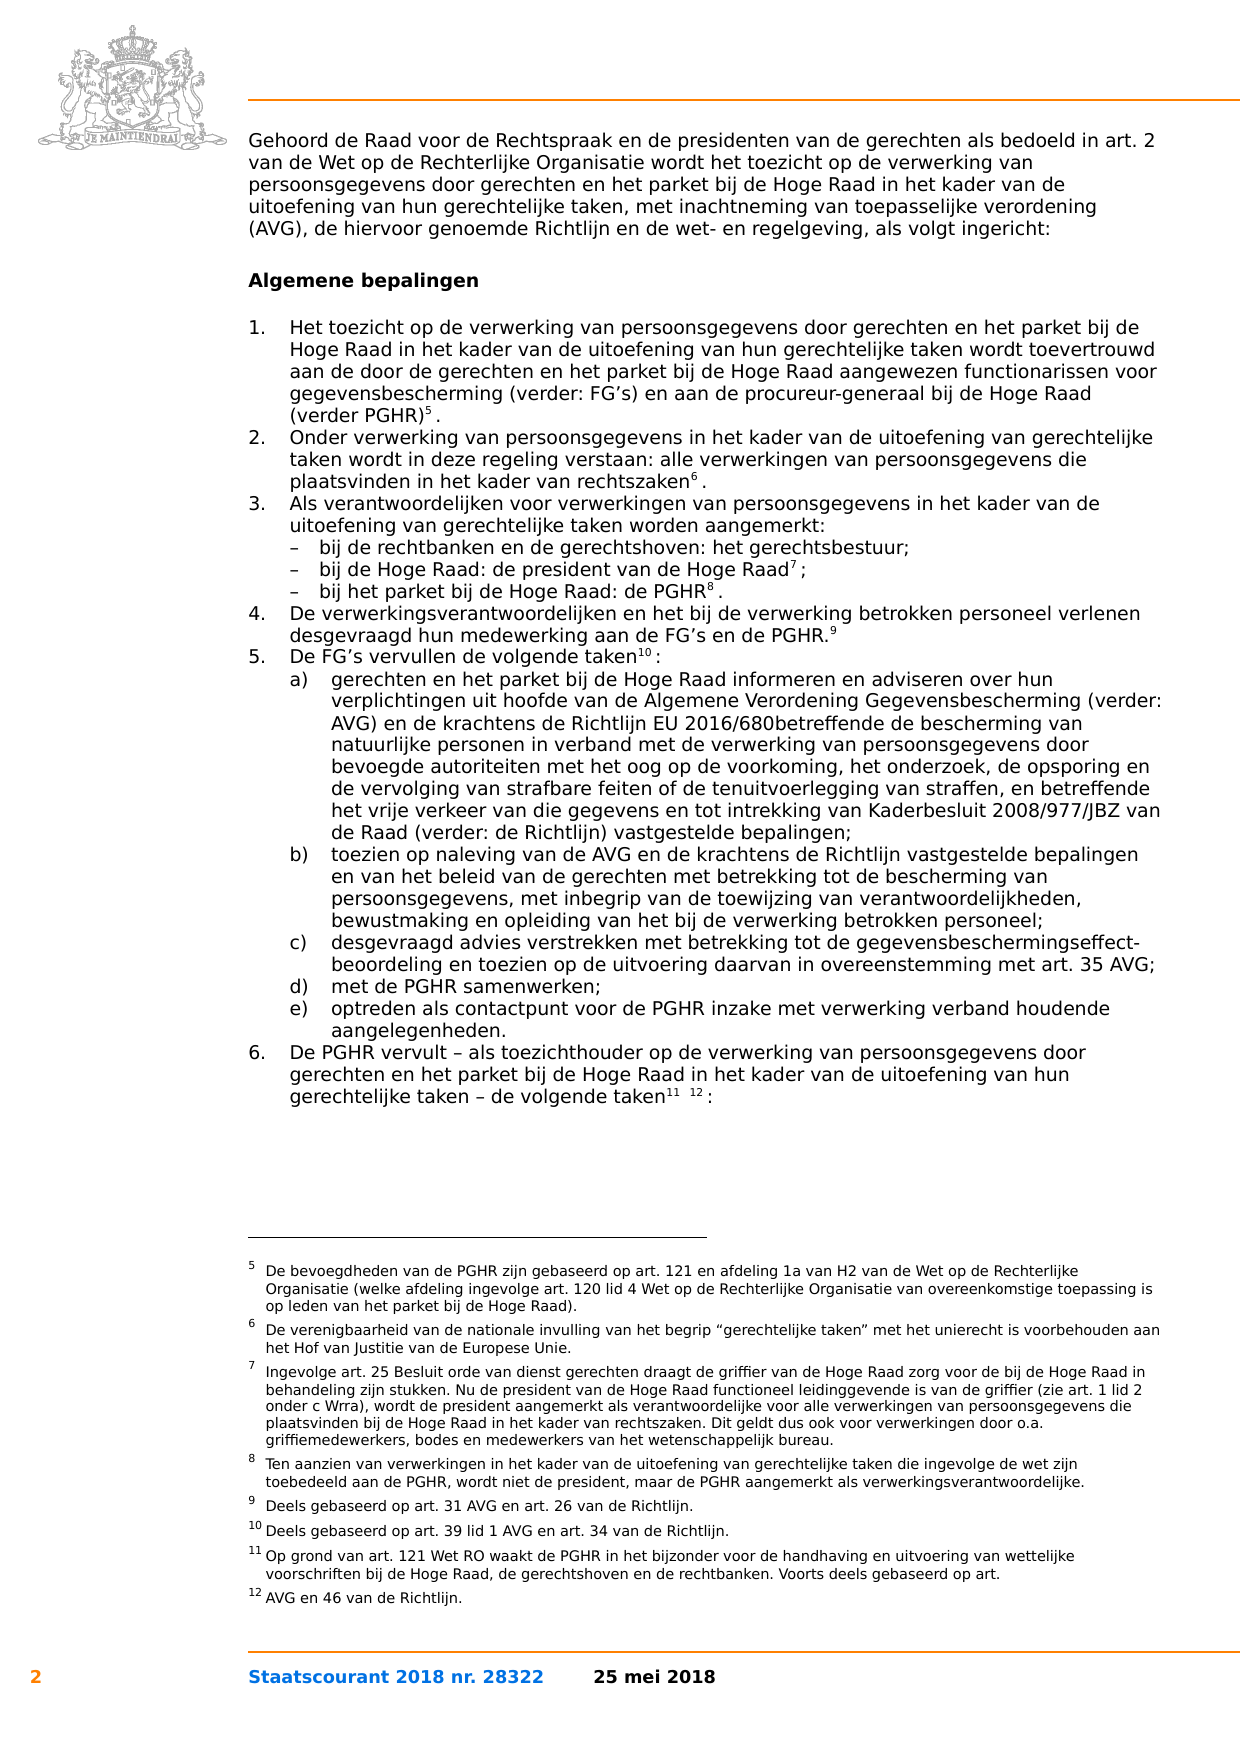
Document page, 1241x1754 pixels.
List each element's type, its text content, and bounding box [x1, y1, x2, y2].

text Gehoord de Raad voor de Rechtspraak en de presidenten van de gerechten als bedoeld in art. 2 van de Wet op de Rechterlijke Organisatie wordt het toezicht op de verwerking van persoonsgegevens door gerechten en het parket bij de Hoge Raad in het kader van de uitoefening van hun gerechtelijke taken, met inachtneming van toepasselijke verordening (AVG), de hiervoor genoemde Richtlijn en de wet- en regelgeving, als volgt ingericht: [248, 130, 1163, 240]
text 4. De verwerkingsverantwoordelijken en het bij de verwerking betrokken personeel verlenen desgevraagd hun medewerking aan de FG’s en de PGHR. [248, 602, 1163, 646]
text – bij de Hoge Raad: de president van de Hoge Raad; [289, 558, 1163, 581]
text d) met de PGHR samenwerken; [289, 976, 1163, 998]
text b) toezien op naleving van de AVG en de krachtens de Richtlijn vastgestelde bepalingen en van het beleid van de gerechten met betrekking tot de bescherming van persoonsgegevens, met inbegrip van de toewijzing van verantwoordelijkheden, bewustmaking en opleiding van het bij de verwerking betrokken personeel; [289, 844, 1163, 932]
subtitle Algemene bepalingen [248, 270, 1163, 292]
text Deels gebaseerd op art. 31 AVG en art. 26 van de Richtlijn. [248, 1494, 1163, 1516]
text Ten aanzien van verwerkingen in het kader van de uitoefening van gerechtelijke taken die ingevolge de wet zijn toebedeeld aan de PGHR, wordt niet de president, maar de PGHR aangemerkt als verwerkingsverantwoordelijke. [248, 1452, 1163, 1491]
text 6. De PGHR vervult – als toezichthouder op de verwerking van persoonsgegevens door gerechten en het parket bij de Hoge Raad in het kader van de uitoefening van hun gerechtelijke taken – de volgende taken : [248, 1042, 1163, 1108]
text – bij de rechtbanken en de gerechtshoven: het gerechtsbestuur; [289, 537, 1163, 558]
text c) desgevraagd advies verstrekken met betrekking tot de gegevensbeschermingseffect-beoordeling en toezien op de uitvoering daarvan in overeenstemming met art. 35 AVG; [289, 932, 1163, 976]
text 2. Onder verwerking van persoonsgegevens in het kader van de uitoefening van gerechtelijke taken wordt in deze regeling verstaan: alle verwerkingen van persoonsgegevens die plaatsvinden in het kader van rechtszaken. [248, 427, 1163, 493]
text e) optreden als contactpunt voor de PGHR inzake met verwerking verband houdende aangelegenheden. [289, 998, 1163, 1042]
text Deels gebaseerd op art. 39 lid 1 AVG en art. 34 van de Richtlijn. [248, 1519, 1163, 1541]
text 3. Als verantwoordelijken voor verwerkingen van persoonsgegevens in het kader van de uitoefening van gerechtelijke taken worden aangemerkt: [248, 493, 1163, 537]
picture [38, 25, 227, 150]
text AVG en 46 van de Richtlijn. [248, 1586, 1163, 1608]
text De verenigbaarheid van de nationale invulling van het begrip “gerechtelijke taken” met het unierecht is voorbehouden aan het Hof van Justitie van de Europese Unie. [248, 1318, 1163, 1357]
text a) gerechten en het parket bij de Hoge Raad informeren en adviseren over hun verplichtingen uit hoofde van de Algemene Verordening Gegevensbescherming (verder: AVG) en de krachtens de Richtlijn EU 2016/680betreffende de bescherming van natuurlijke personen in verband met de verwerking van persoonsgegevens door bevoegde autoriteiten met het oog op de voorkoming, het onderzoek, de opsporing en de vervolging van strafbare feiten of de tenuitvoerlegging van straffen, en betreffende het vrije verkeer van die gegevens en tot intrekking van Kaderbesluit 2008/977/JBZ van de Raad (verder: de Richtlijn) vastgestelde bepalingen; [289, 668, 1163, 844]
text 5. De FG’s vervullen de volgende taken: [248, 646, 1163, 668]
text De bevoegdheden van de PGHR zijn gebaseerd op art. 121 en afdeling 1a van H2 van de Wet op de Rechterlijke Organisatie (welke afdeling ingevolge art. 120 lid 4 Wet op de Rechterlijke Organisatie van overeenkomstige toepassing is op leden van het parket bij de Hoge Raad). [248, 1259, 1163, 1315]
text Op grond van art. 121 Wet RO waakt de PGHR in het bijzonder voor de handhaving en uitvoering van wettelijke voorschriften bij de Hoge Raad, de gerechtshoven en de rechtbanken. Voorts deels gebaseerd op art. [248, 1544, 1163, 1583]
text 1. Het toezicht op de verwerking van persoonsgegevens door gerechten en het parket bij de Hoge Raad in het kader van de uitoefening van hun gerechtelijke taken wordt toevertrouwd aan de door de gerechten en het parket bij de Hoge Raad aangewezen functionarissen voor gegevensbescherming (verder: FG’s) en aan de procureur-generaal bij de Hoge Raad (verder PGHR). [248, 317, 1163, 427]
text Ingevolge art. 25 Besluit orde van dienst gerechten draagt de griffier van de Hoge Raad zorg voor de bij de Hoge Raad in behandeling zijn stukken. Nu de president van de Hoge Raad functioneel leidinggevende is van de griffier (zie art. 1 lid 2 onder c Wrra), wordt de president aangemerkt als verantwoordelijke voor alle verwerkingen van persoonsgegevens die plaatsvinden bij de Hoge Raad in het kader van rechtszaken. Dit geldt dus ook voor verwerkingen door o.a. griffiemedewerkers, bodes en medewerkers van het wetenschappelijk bureau. [248, 1359, 1163, 1449]
text – bij het parket bij de Hoge Raad: de PGHR. [289, 581, 1163, 602]
